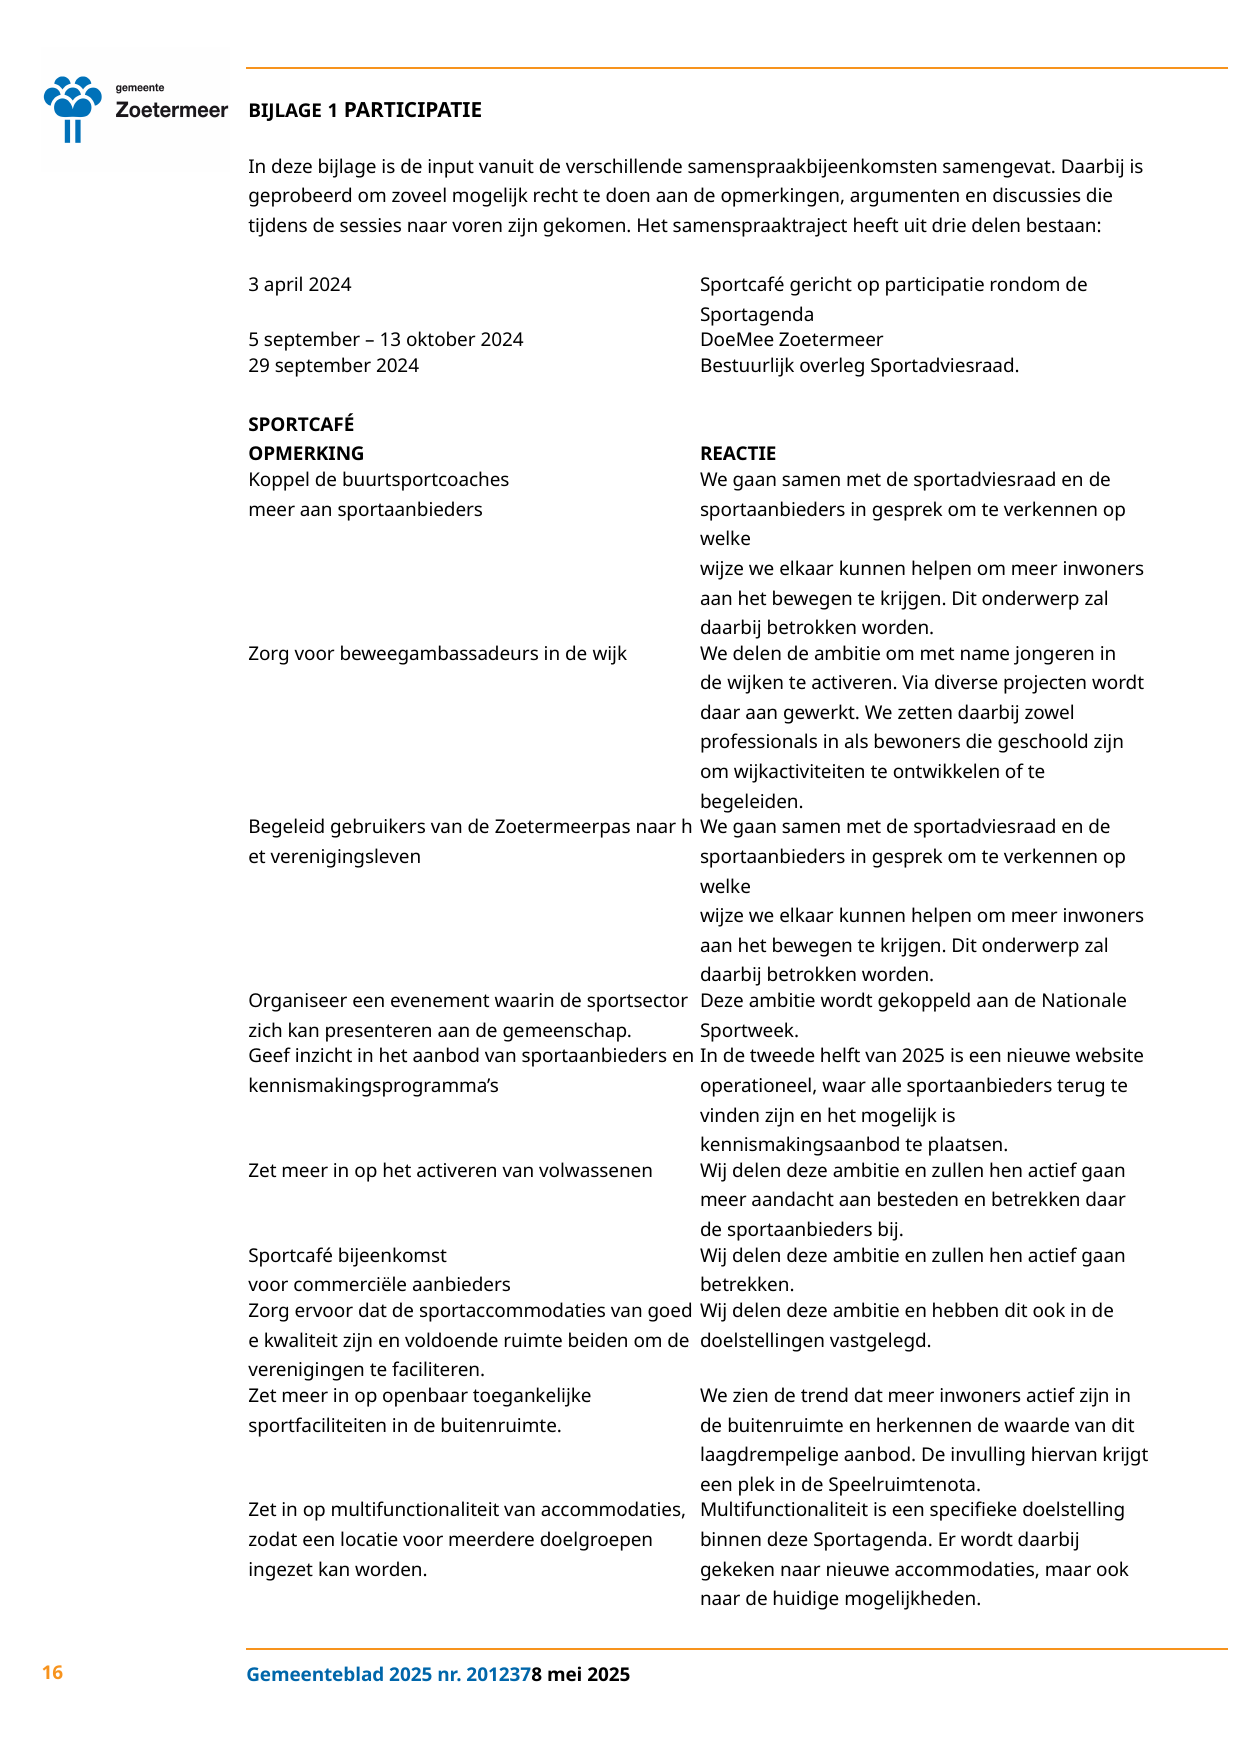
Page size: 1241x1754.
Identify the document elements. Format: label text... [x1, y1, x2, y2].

table_header OPMERKING [248, 441, 700, 466]
table_cell Organiseer een evenement waarin de sportsector zich kan presenteren aan de gemeenschap. [248, 987, 700, 1043]
table_cell Sportcafé bijeenkomst voor commerciële aanbieders [248, 1242, 700, 1297]
table_cell Wij delen deze ambitie en hebben dit ook in de doelstellingen vastgelegd. [700, 1297, 1152, 1382]
table_header Sportcafé gericht op participatie rondom de Sportagenda [700, 271, 1152, 327]
table_cell Multifunctionaliteit is een speciﬁeke doelstelling binnen deze Sportagenda. Er wordt daarbij gekeken naar nieuwe accommodaties, maar ook naar de huidige mogelijkheden. [700, 1497, 1152, 1611]
table_cell Zet in op multifunctionaliteit van accommodaties, zodat een locatie voor meerdere doelgroepen ingezet kan worden. [248, 1497, 700, 1611]
table_cell Wij delen deze ambitie en zullen hen actief gaan meer aandacht aan besteden en betrekken daar de sportaanbieders bij. [700, 1157, 1152, 1242]
table_cell We zien de trend dat meer inwoners actief zijn in de buitenruimte en herkennen de waarde van dit laagdrempelige aanbod. De invulling hiervan krijgt een plek in de Speelruimtenota. [700, 1382, 1152, 1497]
table_cell We gaan samen met de sportadviesraad en de sportaanbieders in gesprek om te verkennen op welke wijze we elkaar kunnen helpen om meer inwoners aan het bewegen te krijgen. Dit onderwerp zal daarbij betrokken worden. [700, 466, 1152, 640]
table_cell 29 september 2024 [248, 353, 700, 378]
table_cell Begeleid gebruikers van de Zoetermeerpas naar het verenigingsleven [248, 814, 700, 987]
table_cell 5 september – 13 oktober 2024 [248, 327, 700, 352]
table_cell Deze ambitie wordt gekoppeld aan de Nationale Sportweek. [700, 987, 1152, 1043]
table_cell We delen de ambitie om met name jongeren in de wijken te activeren. Via diverse projecten wordt daar aan gewerkt. We zetten daarbij zowel professionals in als bewoners die geschoold zijn om wijkactiviteiten te ontwikkelen of te begeleiden. [700, 640, 1152, 814]
table_cell Bestuurlijk overleg Sportadviesraad. [700, 353, 1152, 378]
table_cell We gaan samen met de sportadviesraad en de sportaanbieders in gesprek om te verkennen op welke wijze we elkaar kunnen helpen om meer inwoners aan het bewegen te krijgen. Dit onderwerp zal daarbij betrokken worden. [700, 814, 1152, 987]
table_header REACTIE [700, 441, 1152, 466]
table_cell Zet meer in op openbaar toegankelijke sportfaciliteiten in de buitenruimte. [248, 1382, 700, 1497]
table_cell Zet meer in op het activeren van volwassenen [248, 1157, 700, 1242]
table_cell In de tweede helft van 2025 is een nieuwe website operationeel, waar alle sportaanbieders terug te vinden zijn en het mogelijk is kennismakingsaanbod te plaatsen. [700, 1043, 1152, 1157]
picture [41, 47, 231, 172]
text In deze bijlage is de input vanuit de verschillende samenspraakbijeenkomsten samengevat. Daarbij is geprobeerd om zoveel mogelijk recht te doen aan de opmerkingen, argumenten en discussies die tijdens de sessies naar voren zijn gekomen. Het samenspraaktraject heeft uit drie delen bestaan: [248, 153, 1152, 238]
text BIJLAGE 1 PARTICIPATIE [248, 95, 1152, 123]
table_cell Zorg voor beweegambassadeurs in de wijk [248, 640, 700, 814]
table_cell Koppel de buurtsportcoaches meer aan sportaanbieders [248, 466, 700, 640]
text SPORTCAFÉ [248, 411, 1152, 437]
table_cell Geef inzicht in het aanbod van sportaanbieders en kennismakingsprogramma’s [248, 1043, 700, 1157]
table_cell Wij delen deze ambitie en zullen hen actief gaan betrekken. [700, 1242, 1152, 1297]
table_cell DoeMee Zoetermeer [700, 327, 1152, 352]
table_header 3 april 2024 [248, 271, 700, 327]
table_cell Zorg ervoor dat de sportaccommodaties van goede kwaliteit zijn en voldoende ruimte beiden om de verenigingen te faciliteren. [248, 1297, 700, 1382]
